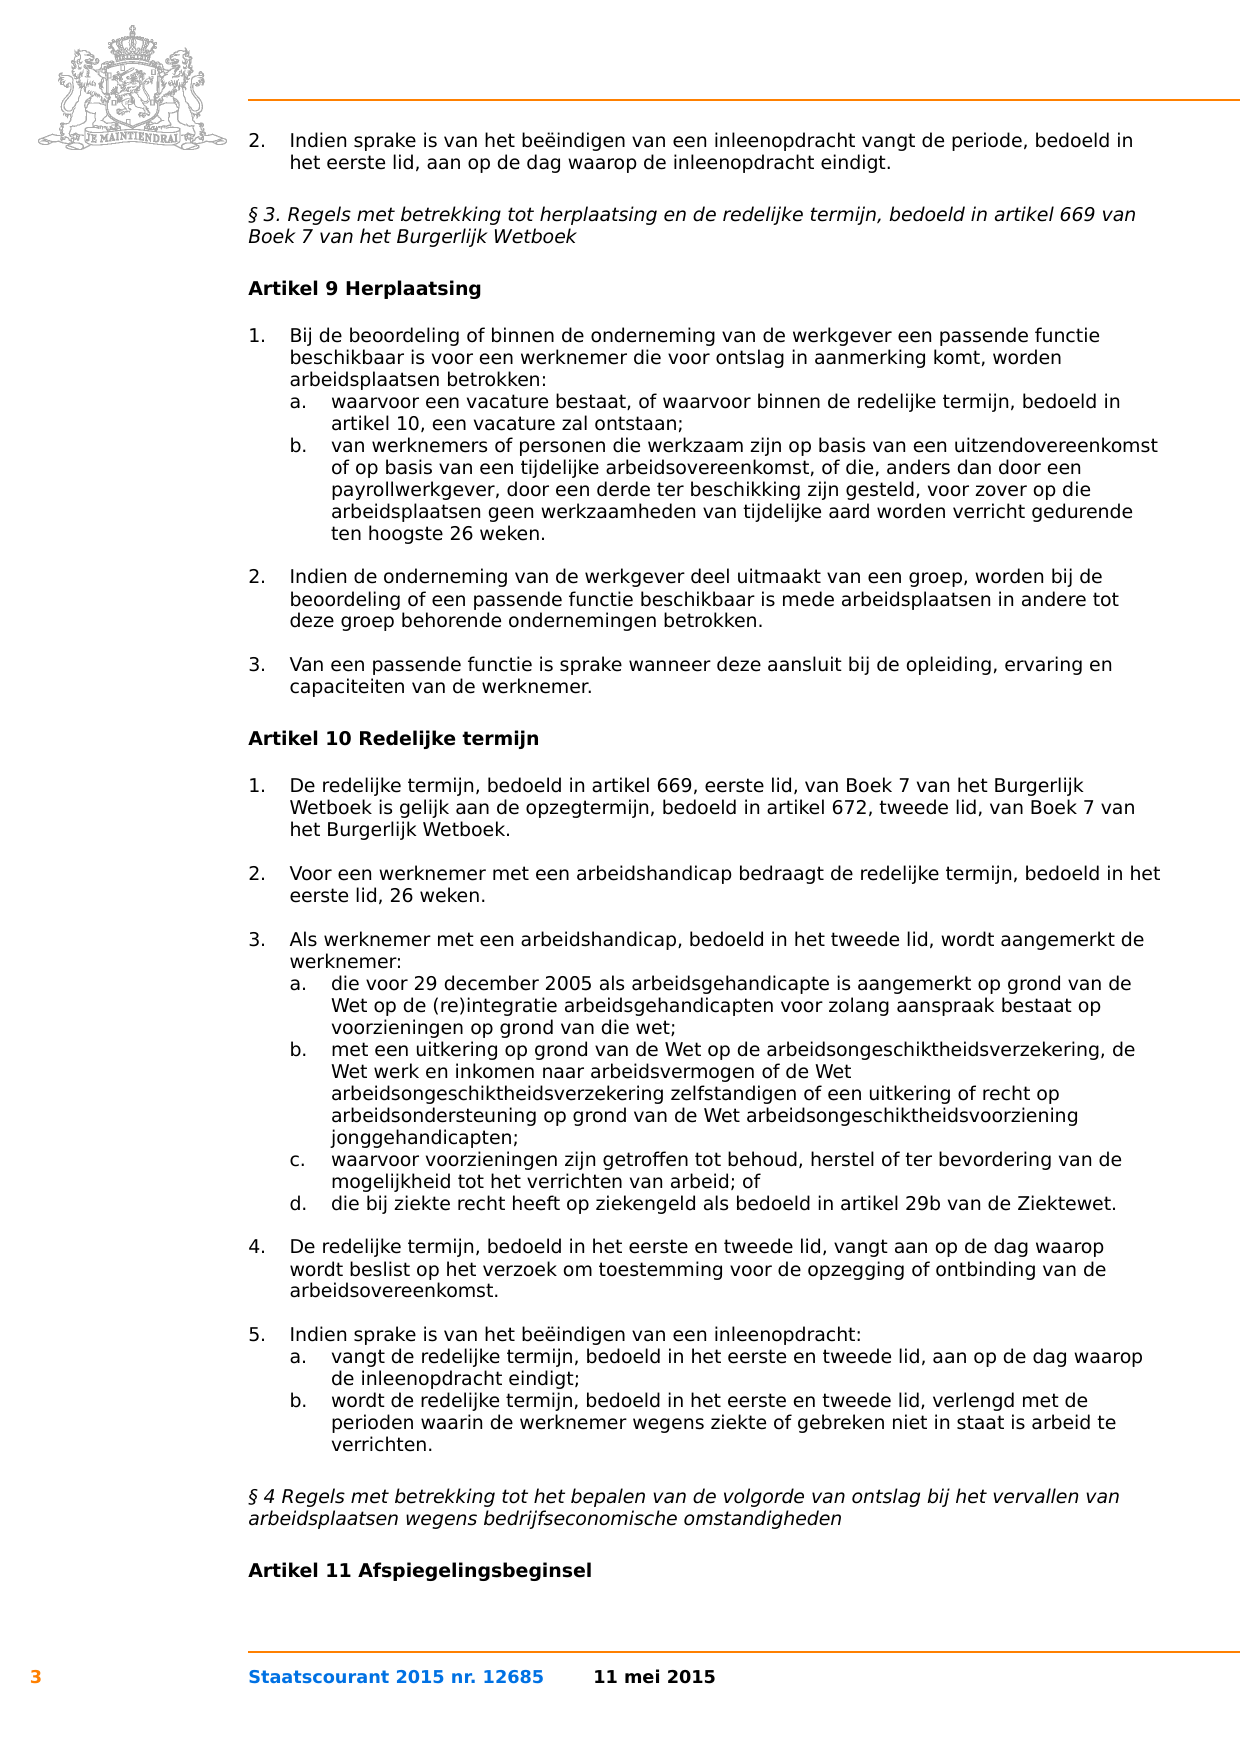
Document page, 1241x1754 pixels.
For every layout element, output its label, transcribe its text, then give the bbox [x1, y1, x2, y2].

subtitle Artikel 11 Afspiegelingsbeginsel [248, 1560, 1163, 1582]
text b. met een uitkering op grond van de Wet op de arbeidsongeschiktheidsverzekering, de Wet werk en inkomen naar arbeidsvermogen of de Wet arbeidsongeschiktheidsverzekering zelfstandigen of een uitkering of recht op arbeidsondersteuning op grond van de Wet arbeidsongeschiktheidsvoorziening jonggehandicapten; [289, 1039, 1163, 1149]
subtitle Artikel 10 Redelijke termijn [248, 728, 1163, 750]
text 1. De redelijke termijn, bedoeld in artikel 669, eerste lid, van Boek 7 van het Burgerlijk Wetboek is gelijk aan de opzegtermijn, bedoeld in artikel 672, tweede lid, van Boek 7 van het Burgerlijk Wetboek. [248, 775, 1163, 841]
subtitle § 3. Regels met betrekking tot herplaatsing en de redelijke termijn, bedoeld in artikel 669 van Boek 7 van het Burgerlijk Wetboek [248, 204, 1163, 248]
text 5. Indien sprake is van het beëindigen van een inleenopdracht: [248, 1324, 1163, 1346]
subtitle § 4 Regels met betrekking tot het bepalen van de volgorde van ontslag bij het vervallen van arbeidsplaatsen wegens bedrijfseconomische omstandigheden [248, 1486, 1163, 1530]
text a. waarvoor een vacature bestaat, of waarvoor binnen de redelijke termijn, bedoeld in artikel 10, een vacature zal ontstaan; [289, 391, 1163, 435]
text 2. Indien sprake is van het beëindigen van een inleenopdracht vangt de periode, bedoeld in het eerste lid, aan op de dag waarop de inleenopdracht eindigt. [248, 130, 1163, 174]
text 2. Indien de onderneming van de werkgever deel uitmaakt van een groep, worden bij de beoordeling of een passende functie beschikbaar is mede arbeidsplaatsen in andere tot deze groep behorende ondernemingen betrokken. [248, 566, 1163, 632]
text b. wordt de redelijke termijn, bedoeld in het eerste en tweede lid, verlengd met de perioden waarin de werknemer wegens ziekte of gebreken niet in staat is arbeid te verrichten. [289, 1390, 1163, 1456]
text 1. Bij de beoordeling of binnen de onderneming van de werkgever een passende functie beschikbaar is voor een werknemer die voor ontslag in aanmerking komt, worden arbeidsplaatsen betrokken: [248, 325, 1163, 391]
text a. die voor 29 december 2005 als arbeidsgehandicapte is aangemerkt op grond van de Wet op de (re)integratie arbeidsgehandicapten voor zolang aanspraak bestaat op voorzieningen op grond van die wet; [289, 973, 1163, 1039]
text 2. Voor een werknemer met een arbeidshandicap bedraagt de redelijke termijn, bedoeld in het eerste lid, 26 weken. [248, 863, 1163, 907]
text 4. De redelijke termijn, bedoeld in het eerste en tweede lid, vangt aan op de dag waarop wordt beslist op het verzoek om toestemming voor de opzegging of ontbinding van de arbeidsovereenkomst. [248, 1236, 1163, 1302]
text c. waarvoor voorzieningen zijn getroffen tot behoud, herstel of ter bevordering van de mogelijkheid tot het verrichten van arbeid; of [289, 1149, 1163, 1193]
picture [38, 25, 227, 150]
text 3. Als werknemer met een arbeidshandicap, bedoeld in het tweede lid, wordt aangemerkt de werknemer: [248, 929, 1163, 973]
text 3. Van een passende functie is sprake wanneer deze aansluit bij de opleiding, ervaring en capaciteiten van de werknemer. [248, 654, 1163, 698]
text b. van werknemers of personen die werkzaam zijn op basis van een uitzendovereenkomst of op basis van een tijdelijke arbeidsovereenkomst, of die, anders dan door een payrollwerkgever, door een derde ter beschikking zijn gesteld, voor zover op die arbeidsplaatsen geen werkzaamheden van tijdelijke aard worden verricht gedurende ten hoogste 26 weken. [289, 435, 1163, 544]
text d. die bij ziekte recht heeft op ziekengeld als bedoeld in artikel 29b van de Ziektewet. [289, 1193, 1163, 1214]
text a. vangt de redelijke termijn, bedoeld in het eerste en tweede lid, aan op de dag waarop de inleenopdracht eindigt; [289, 1346, 1163, 1390]
subtitle Artikel 9 Herplaatsing [248, 278, 1163, 300]
